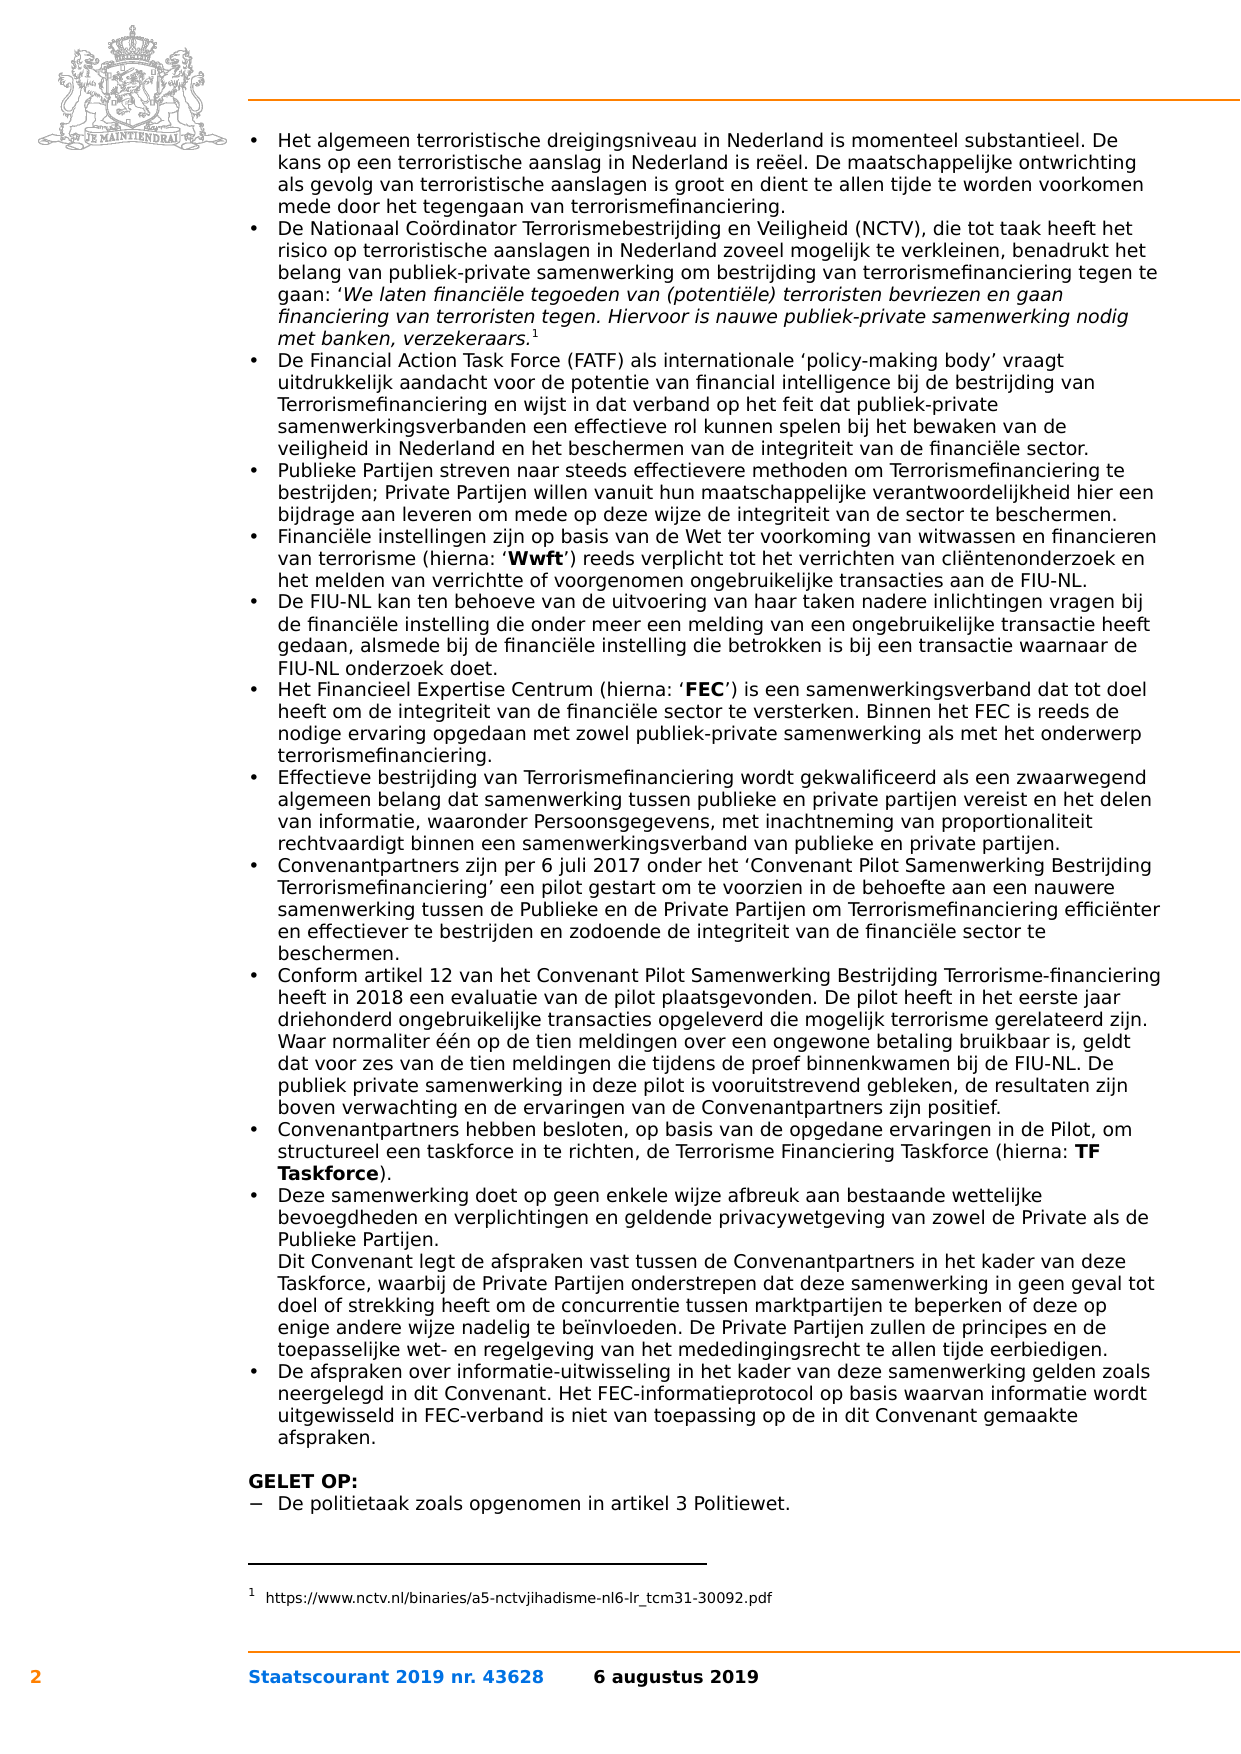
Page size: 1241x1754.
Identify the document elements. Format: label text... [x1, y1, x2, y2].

text GELET OP: [248, 1471, 1163, 1492]
text • Publieke Partijen streven naar steeds effectievere methoden om Terrorismefinanciering te bestrijden; Private Partijen willen vanuit hun maatschappelijke verantwoordelijkheid hier een bijdrage aan leveren om mede op deze wijze de integriteit van de sector te beschermen. [248, 459, 1163, 526]
text • Financiële instellingen zijn op basis van de Wet ter voorkoming van witwassen en financieren van terrorisme (hierna: ‘Wwft’) reeds verplicht tot het verrichten van cliëntenonderzoek en het melden van verrichtte of voorgenomen ongebruikelijke transacties aan de FIU-NL. [248, 526, 1163, 591]
text https://www.nctv.nl/binaries/a5-nctvjihadisme-nl6-lr_tcm31-30092.pdf [248, 1586, 1163, 1608]
text • Deze samenwerking doet op geen enkele wijze afbreuk aan bestaande wettelijke bevoegdheden en verplichtingen en geldende privacywetgeving van zowel de Private als de Publieke Partijen. [248, 1185, 1163, 1251]
text • Effectieve bestrijding van Terrorismefinanciering wordt gekwalificeerd als een zwaarwegend algemeen belang dat samenwerking tussen publieke en private partijen vereist en het delen van informatie, waaronder Persoonsgegevens, met inachtneming van proportionaliteit rechtvaardigt binnen een samenwerkingsverband van publieke en private partijen. [248, 767, 1163, 855]
text Dit Convenant legt de afspraken vast tussen de Convenantpartners in het kader van deze Taskforce, waarbij de Private Partijen onderstrepen dat deze samenwerking in geen geval tot doel of strekking heeft om de concurrentie tussen marktpartijen te beperken of deze op enige andere wijze nadelig te beïnvloeden. De Private Partijen zullen de principes en de toepasselijke wet- en regelgeving van het mededingingsrecht te allen tijde eerbiedigen. [277, 1251, 1163, 1361]
text • Het Financieel Expertise Centrum (hierna: ‘FEC’) is een samenwerkingsverband dat tot doel heeft om de integriteit van de financiële sector te versterken. Binnen het FEC is reeds de nodige ervaring opgedaan met zowel publiek-private samenwerking als met het onderwerp terrorismefinanciering. [248, 679, 1163, 767]
text • De Financial Action Task Force (FATF) als internationale ‘policy-making body’ vraagt uitdrukkelijk aandacht voor de potentie van financial intelligence bij de bestrijding van Terrorismefinanciering en wijst in dat verband op het feit dat publiek-private samenwerkingsverbanden een effectieve rol kunnen spelen bij het bewaken van de veiligheid in Nederland en het beschermen van de integriteit van de financiële sector. [248, 350, 1163, 459]
text • Conform artikel 12 van het Convenant Pilot Samenwerking Bestrijding Terrorisme-financiering heeft in 2018 een evaluatie van de pilot plaatsgevonden. De pilot heeft in het eerste jaar driehonderd ongebruikelijke transacties opgeleverd die mogelijk terrorisme gerelateerd zijn. Waar normaliter één op de tien meldingen over een ongewone betaling bruikbaar is, geldt dat voor zes van de tien meldingen die tijdens de proef binnenkwamen bij de FIU-NL. De publiek private samenwerking in deze pilot is vooruitstrevend gebleken, de resultaten zijn boven verwachting en de ervaringen van de Convenantpartners zijn positief. [248, 965, 1163, 1119]
text • Convenantpartners hebben besloten, op basis van de opgedane ervaringen in de Pilot, om structureel een taskforce in te richten, de Terrorisme Financiering Taskforce (hierna: TF Taskforce). [248, 1119, 1163, 1185]
text − De politietaak zoals opgenomen in artikel 3 Politiewet. [248, 1492, 1163, 1514]
text • De afspraken over informatie-uitwisseling in het kader van deze samenwerking gelden zoals neergelegd in dit Convenant. Het FEC-informatieprotocol op basis waarvan informatie wordt uitgewisseld in FEC-verband is niet van toepassing op de in dit Convenant gemaakte afspraken. [248, 1361, 1163, 1449]
text • De FIU-NL kan ten behoeve van de uitvoering van haar taken nadere inlichtingen vragen bij de financiële instelling die onder meer een melding van een ongebruikelijke transactie heeft gedaan, alsmede bij de financiële instelling die betrokken is bij een transactie waarnaar de FIU-NL onderzoek doet. [248, 591, 1163, 679]
text • Convenantpartners zijn per 6 juli 2017 onder het ‘Convenant Pilot Samenwerking Bestrijding Terrorismefinanciering’ een pilot gestart om te voorzien in de behoefte aan een nauwere samenwerking tussen de Publieke en de Private Partijen om Terrorismefinanciering efficiënter en effectiever te bestrijden en zodoende de integriteit van de financiële sector te beschermen. [248, 855, 1163, 965]
text • Het algemeen terroristische dreigingsniveau in Nederland is momenteel substantieel. De kans op een terroristische aanslag in Nederland is reëel. De maatschappelijke ontwrichting als gevolg van terroristische aanslagen is groot en dient te allen tijde te worden voorkomen mede door het tegengaan van terrorismefinanciering. [248, 130, 1163, 218]
text • De Nationaal Coördinator Terrorismebestrijding en Veiligheid (NCTV), die tot taak heeft het risico op terroristische aanslagen in Nederland zoveel mogelijk te verkleinen, benadrukt het belang van publiek-private samenwerking om bestrijding van terrorismefinanciering tegen te gaan: ‘We laten financiële tegoeden van (potentiële) terroristen bevriezen en gaan financiering van terroristen tegen. Hiervoor is nauwe publiek-private samenwerking nodig met banken, verzekeraars. [248, 218, 1163, 350]
picture [38, 25, 227, 150]
